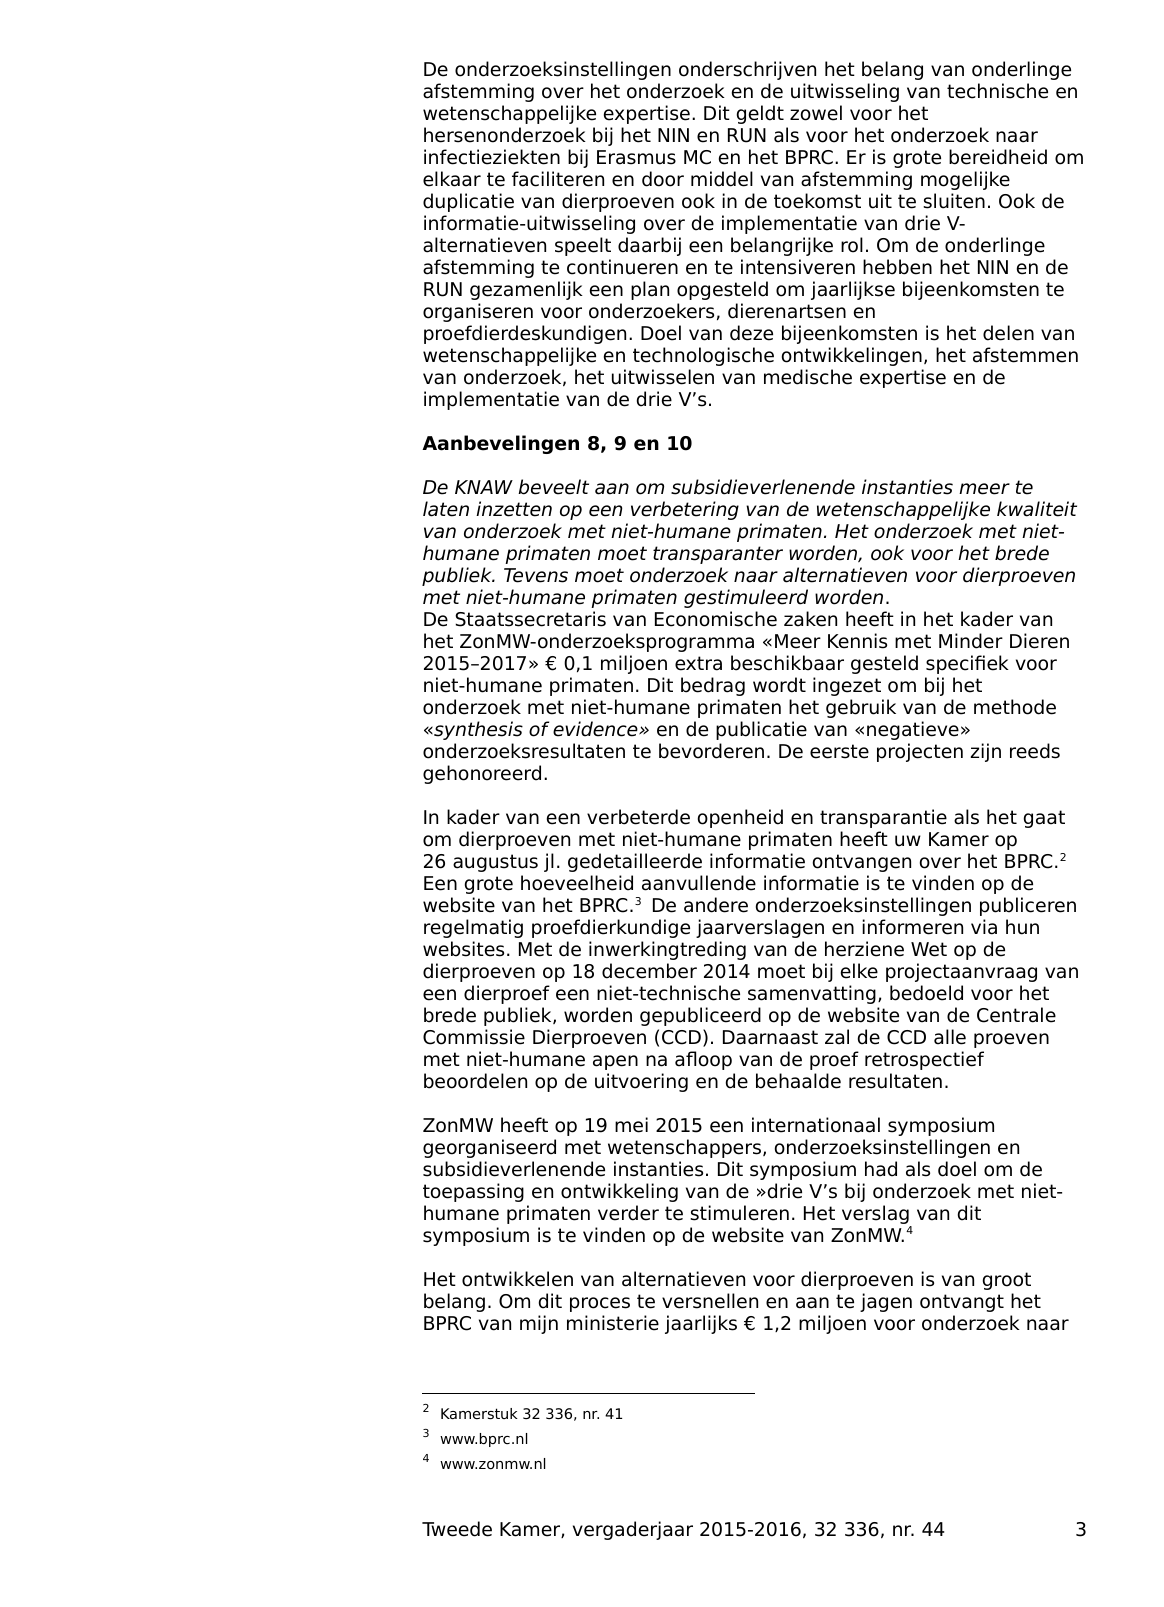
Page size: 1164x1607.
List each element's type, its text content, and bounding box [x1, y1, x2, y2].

text De KNAW beveelt aan om subsidieverlenende instanties meer te laten inzetten op een verbetering van de wetenschappelijke kwaliteit van onderzoek met niet-humane primaten. Het onderzoek met niet-humane primaten moet transparanter worden, ook voor het brede publiek. Tevens moet onderzoek naar alternatieven voor dierproeven met niet-humane primaten gestimuleerd worden. [422, 477, 1087, 609]
text Het ontwikkelen van alternatieven voor dierproeven is van groot belang. Om dit proces te versnellen en aan te jagen ontvangt het BPRC van mijn ministerie jaarlijks € 1,2 miljoen voor onderzoek naar [422, 1269, 1087, 1335]
text www.zonmw.nl [422, 1452, 1087, 1474]
text ZonMW heeft op 19 mei 2015 een internationaal symposium georganiseerd met wetenschappers, onderzoeksinstellingen en subsidieverlenende instanties. Dit symposium had als doel om de toepassing en ontwikkeling van de »drie V’s bij onderzoek met niet-humane primaten verder te stimuleren. Het verslag van dit symposium is te vinden op de website van ZonMW. [422, 1115, 1087, 1247]
text Kamerstuk 32 336, nr. 41 [422, 1402, 1087, 1424]
text De Staatssecretaris van Economische zaken heeft in het kader van het ZonMW-onderzoeksprogramma «Meer Kennis met Minder Dieren 2015–2017» € 0,1 miljoen extra beschikbaar gesteld specifiek voor niet-humane primaten. Dit bedrag wordt ingezet om bij het onderzoek met niet-humane primaten het gebruik van de methode «synthesis of evidence» en de publicatie van «negatieve» onderzoeksresultaten te bevorderen. De eerste projecten zijn reeds gehonoreerd. [422, 609, 1087, 785]
text In kader van een verbeterde openheid en transparantie als het gaat om dierproeven met niet-humane primaten heeft uw Kamer op 26 augustus jl. gedetailleerde informatie ontvangen over het BPRC. Een grote hoeveelheid aanvullende informatie is te vinden op de website van het BPRC. De andere onderzoeksinstellingen publiceren regelmatig proefdierkundige jaarverslagen en informeren via hun websites. Met de inwerkingtreding van de herziene Wet op de dierproeven op 18 december 2014 moet bij elke projectaanvraag van een dierproef een niet-technische samenvatting, bedoeld voor het brede publiek, worden gepubliceerd op de website van de Centrale Commissie Dierproeven (CCD). Daarnaast zal de CCD alle proeven met niet-humane apen na afloop van de proef retrospectief beoordelen op de uitvoering en de behaalde resultaten. [422, 807, 1087, 1093]
subtitle Aanbevelingen 8, 9 en 10 [422, 433, 1087, 455]
text De onderzoeksinstellingen onderschrijven het belang van onderlinge afstemming over het onderzoek en de uitwisseling van technische en wetenschappelijke expertise. Dit geldt zowel voor het hersenonderzoek bij het NIN en RUN als voor het onderzoek naar infectieziekten bij Erasmus MC en het BPRC. Er is grote bereidheid om elkaar te faciliteren en door middel van afstemming mogelijke duplicatie van dierproeven ook in de toekomst uit te sluiten. Ook de informatie-uitwisseling over de implementatie van drie V-alternatieven speelt daarbij een belangrijke rol. Om de onderlinge afstemming te continueren en te intensiveren hebben het NIN en de RUN gezamenlijk een plan opgesteld om jaarlijkse bijeenkomsten te organiseren voor onderzoekers, dierenartsen en proefdierdeskundigen. Doel van deze bijeenkomsten is het delen van wetenschappelijke en technologische ontwikkelingen, het afstemmen van onderzoek, het uitwisselen van medische expertise en de implementatie van de drie V’s. [422, 59, 1087, 411]
text www.bprc.nl [422, 1427, 1087, 1449]
